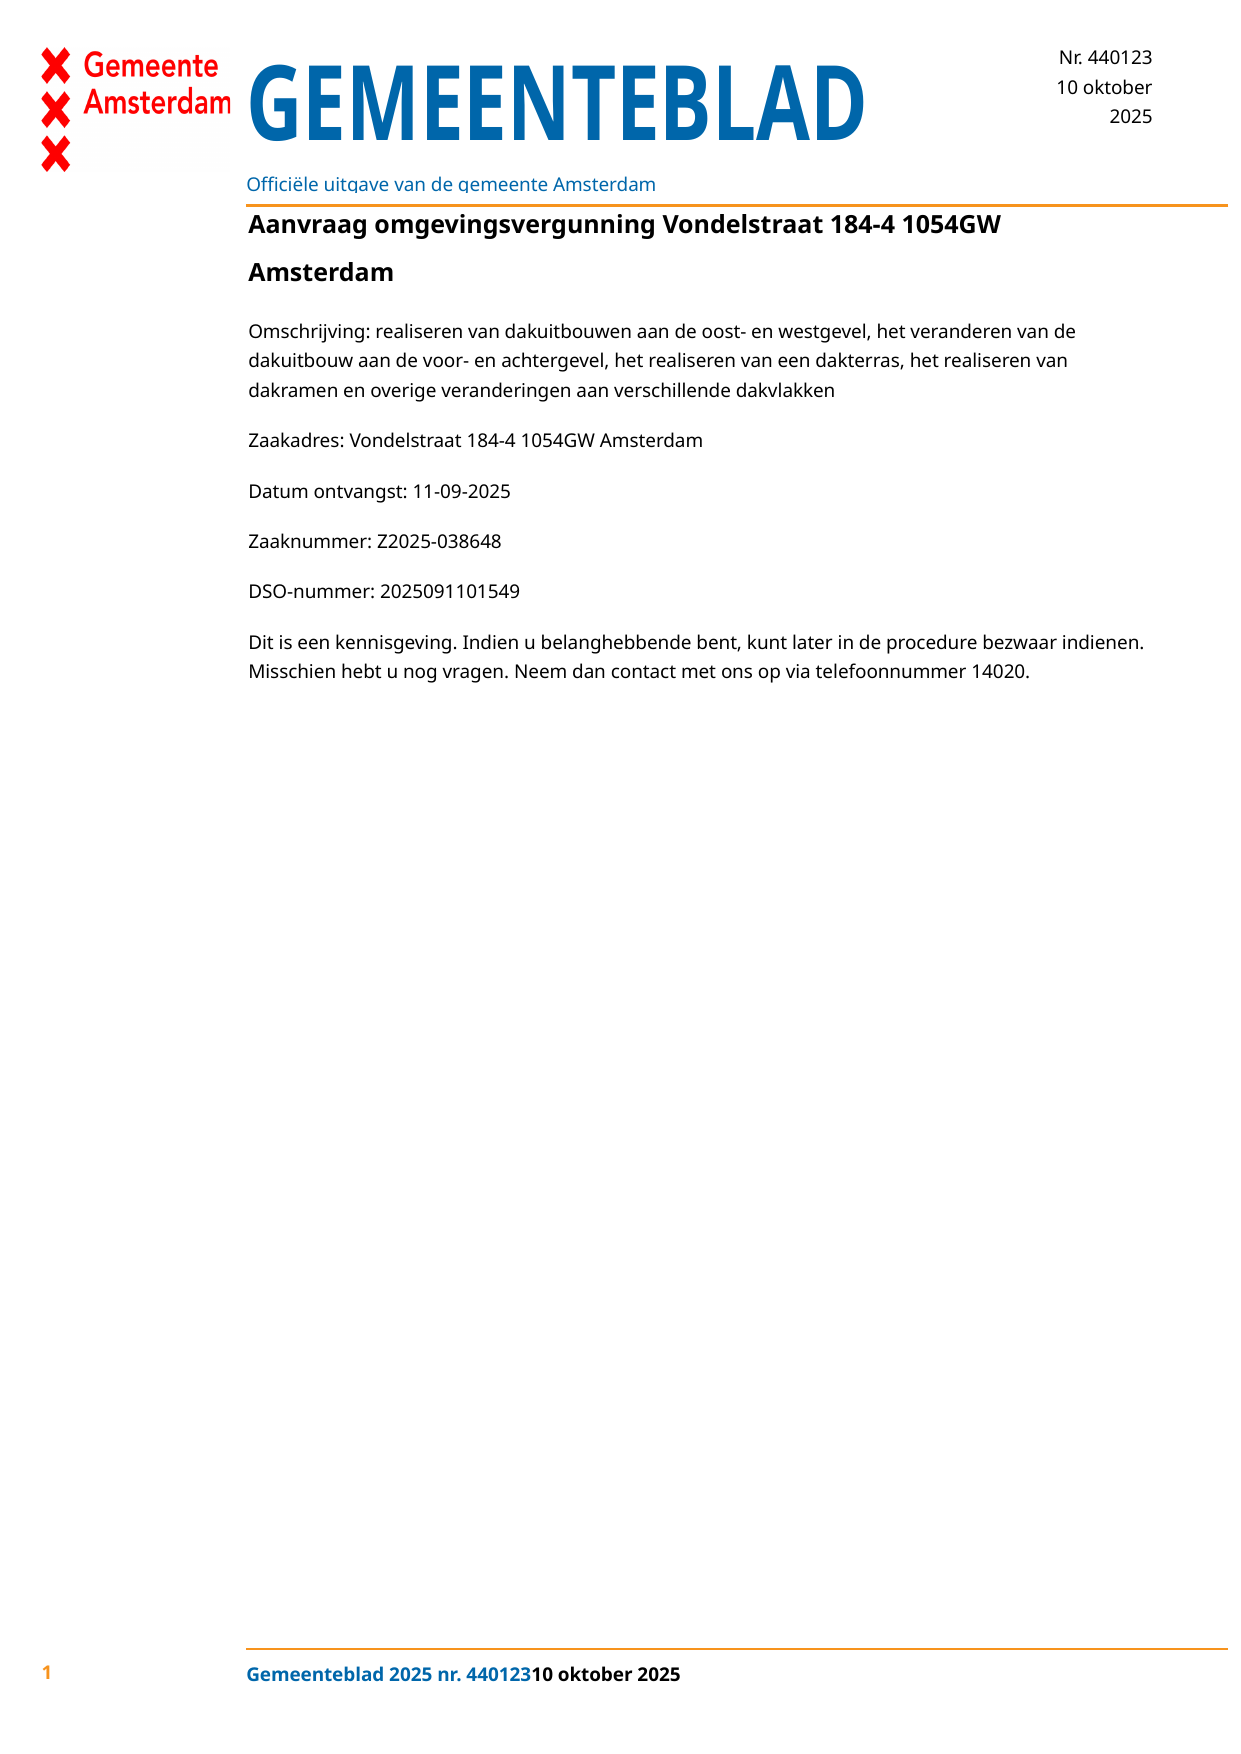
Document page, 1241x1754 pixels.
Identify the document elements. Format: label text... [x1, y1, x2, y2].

text Zaaknummer: Z2025-038648 [248, 528, 1152, 554]
text Dit is een kennisgeving. Indien u belanghebbende bent, kunt later in de procedure bezwaar indienen. Misschien hebt u nog vragen. Neem dan contact met ons op via telefoonnummer 14020. [248, 629, 1152, 684]
text DSO-nummer: 2025091101549 [248, 579, 1152, 604]
text Zaakadres: Vondelstraat 184-4 1054GW Amsterdam [248, 427, 1152, 453]
text Omschrijving: realiseren van dakuitbouwen aan de oost- en westgevel, het veranderen van de dakuitbouw aan de voor- en achtergevel, het realiseren van een dakterras, het realiseren van dakramen en overige veranderingen aan verschillende dakvlakken [248, 318, 1152, 403]
text Aanvraag omgevingsvergunning Vondelstraat 184-4 1054GW Amsterdam [248, 207, 1152, 288]
picture [41, 47, 231, 172]
text Datum ontvangst: 11-09-2025 [248, 478, 1152, 504]
